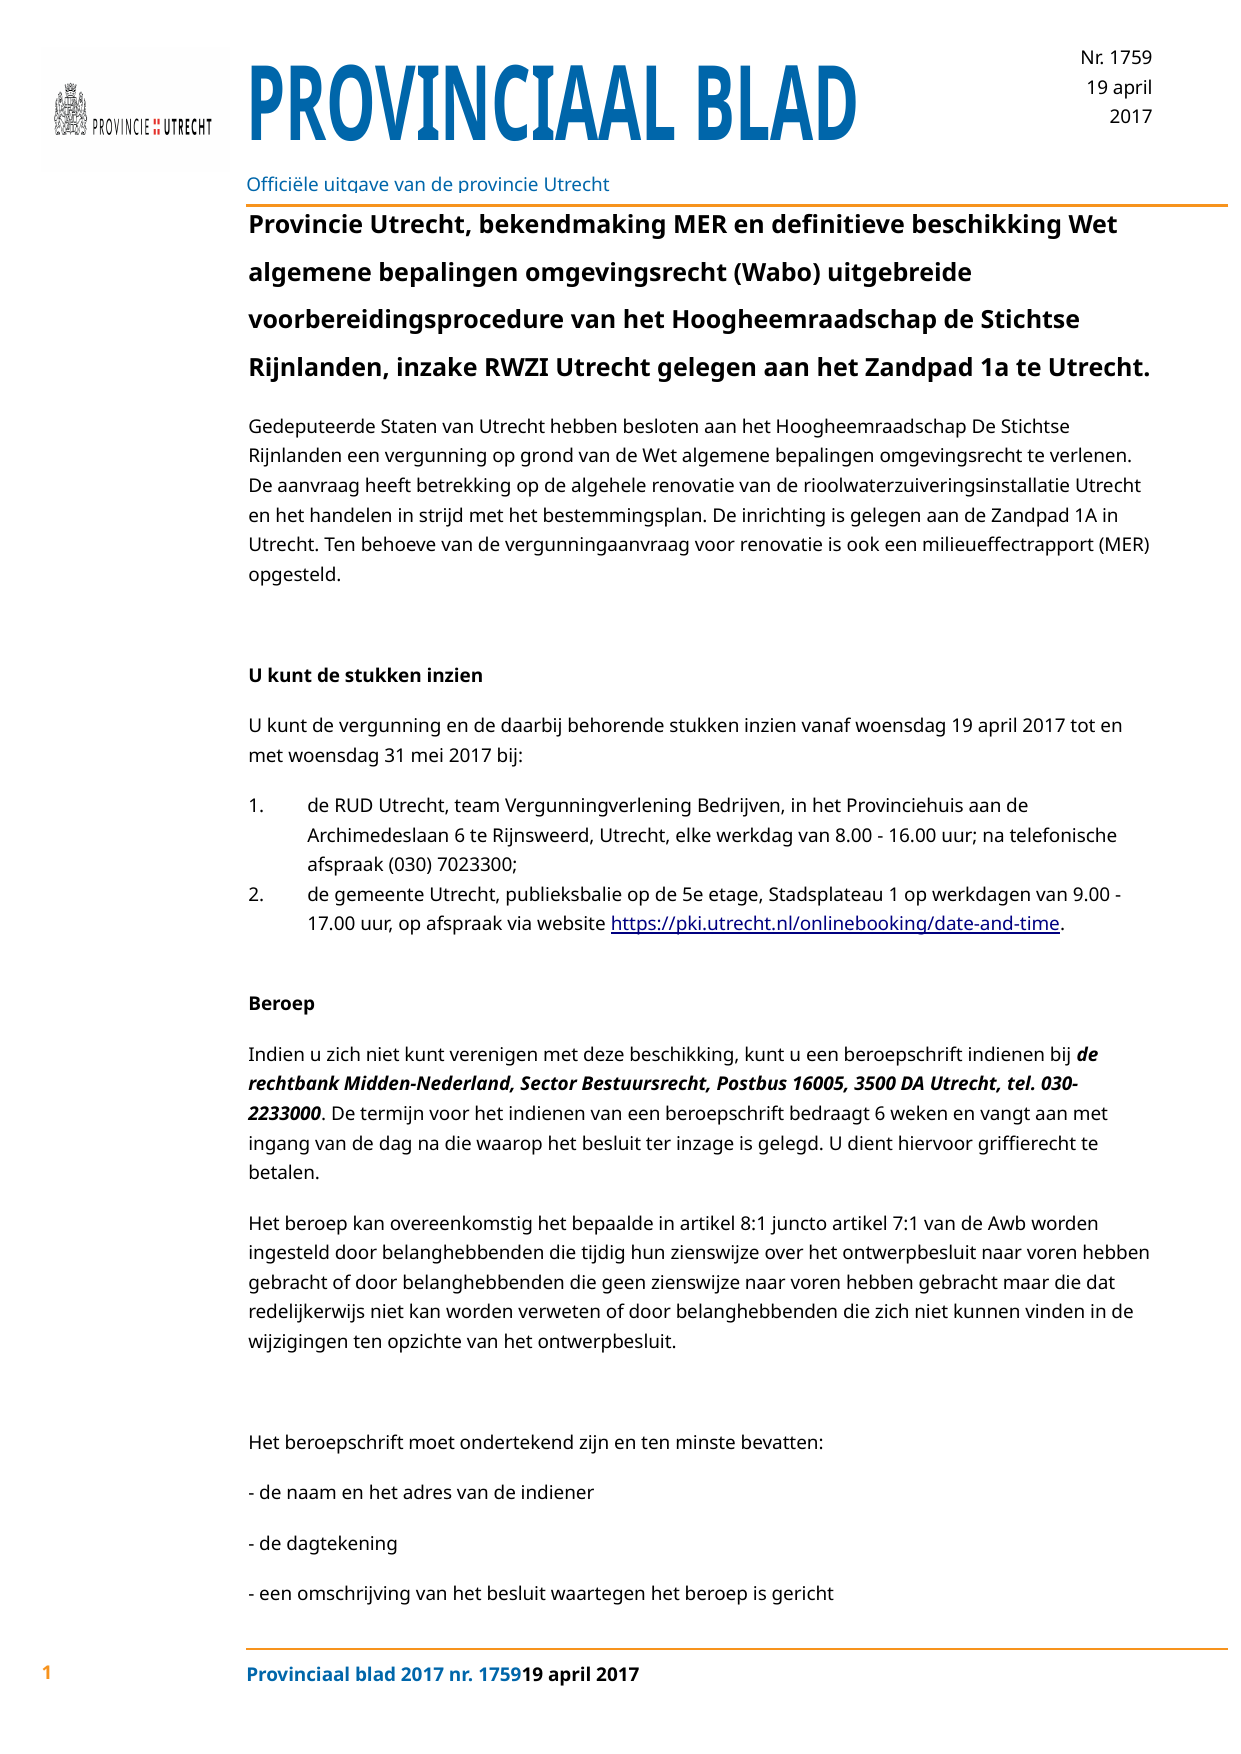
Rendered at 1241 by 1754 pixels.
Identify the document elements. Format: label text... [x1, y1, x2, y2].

text Provincie Utrecht, bekendmaking MER en definitieve beschikking Wet algemene bepalingen omgevingsrecht (Wabo) uitgebreide voorbereidingsprocedure van het Hoogheemraadschap de Stichtse Rijnlanden, inzake RWZI Utrecht gelegen aan het Zandpad 1a te Utrecht. [248, 207, 1152, 384]
picture [41, 47, 231, 172]
text U kunt de vergunning en de daarbij behorende stukken inzien vanaf woensdag 19 april 2017 tot en met woensdag 31 mei 2017 bij: [248, 712, 1152, 768]
text Het beroep kan overeenkomstig het bepaalde in artikel 8:1 juncto artikel 7:1 van de Awb worden ingesteld door belanghebbenden die tijdig hun zienswijze over het ontwerpbesluit naar voren hebben gebracht of door belanghebbenden die geen zienswijze naar voren hebben gebracht maar die dat redelijkerwijs niet kan worden verweten of door belanghebbenden die zich niet kunnen vinden in de wijzigingen ten opzichte van het ontwerpbesluit. [248, 1210, 1152, 1354]
text - de dagtekening [248, 1530, 1152, 1556]
text Het beroepschrift moet ondertekend zijn en ten minste bevatten: [248, 1429, 1152, 1455]
text Indien u zich niet kunt verenigen met deze beschikking, kunt u een beroepschrift indienen bij de rechtbank Midden-Nederland, Sector Bestuursrecht, Postbus 16005, 3500 DA Utrecht, tel. 030-2233000. De termijn voor het indienen van een beroepschrift bedraagt 6 weken en vangt aan met ingang van de dag na die waarop het besluit ter inzage is gelegd. U dient hiervoor griffierecht te betalen. [248, 1041, 1152, 1185]
text - de naam en het adres van de indiener [248, 1479, 1152, 1505]
text - een omschrijving van het besluit waartegen het beroep is gericht [248, 1580, 1152, 1606]
text U kunt de stukken inzien [248, 662, 1152, 688]
text Gedeputeerde Staten van Utrecht hebben besloten aan het Hoogheemraadschap De Stichtse Rijnlanden een vergunning op grond van de Wet algemene bepalingen omgevingsrecht te verlenen. De aanvraag heeft betrekking op de algehele renovatie van de rioolwaterzuiveringsinstallatie Utrecht en het handelen in strijd met het bestemmingsplan. De inrichting is gelegen aan de Zandpad 1A in Utrecht. Ten behoeve van de vergunningaanvraag voor renovatie is ook een milieueffectrapport (MER) opgesteld. [248, 413, 1152, 587]
list de gemeente Utrecht, publieksbalie op de 5e etage, Stadsplateau 1 op werkdagen van 9.00 - 17.00 uur, op afspraak via website https://pki.utrecht.nl/onlinebooking/date-and-time. [248, 881, 1152, 936]
text Beroep [248, 991, 1152, 1016]
list de RUD Utrecht, team Vergunningverlening Bedrijven, in het Provinciehuis aan de Archimedeslaan 6 te Rijnsweerd, Utrecht, elke werkdag van 8.00 - 16.00 uur; na telefonische afspraak (030) 7023300; [248, 792, 1152, 877]
